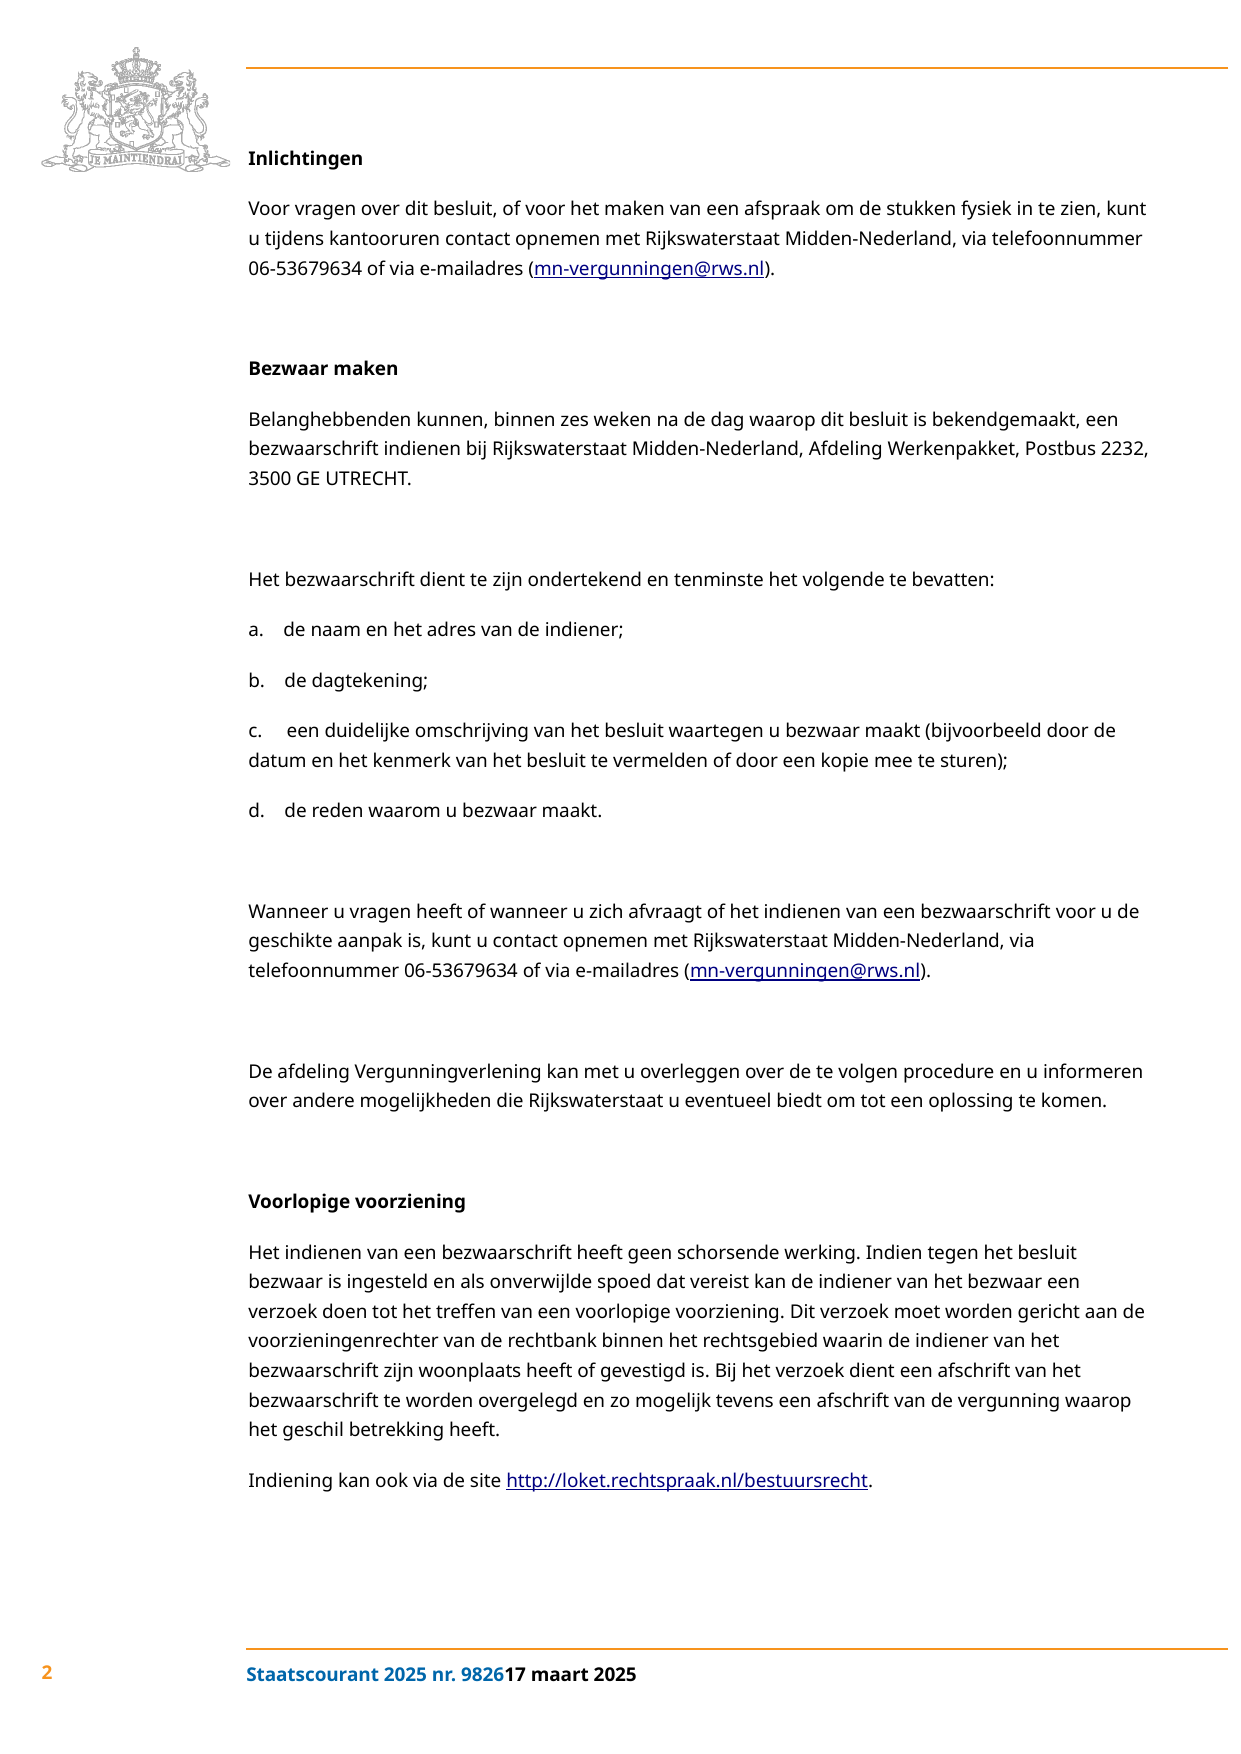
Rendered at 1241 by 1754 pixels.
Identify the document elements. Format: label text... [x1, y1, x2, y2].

text De afdeling Vergunningverlening kan met u overleggen over de te volgen procedure en u informeren over andere mogelijkheden die Rijkswaterstaat u eventueel biedt om tot een oplossing te komen. [248, 1058, 1152, 1113]
text c. een duidelijke omschrijving van het besluit waartegen u bezwaar maakt (bijvoorbeeld door de datum en het kenmerk van het besluit te vermelden of door een kopie mee te sturen); [248, 717, 1152, 773]
text a. de naam en het adres van de indiener; [248, 616, 1152, 642]
text Bezwaar maken [248, 356, 1152, 381]
text Voor vragen over dit besluit, of voor het maken van een afspraak om de stukken fysiek in te zien, kunt u tijdens kantooruren contact opnemen met Rijkswaterstaat Midden-Nederland, via telefoonnummer 06-53679634 of via e-mailadres (mn-vergunningen@rws.nl). [248, 196, 1152, 281]
text Het bezwaarschrift dient te zijn ondertekend en tenminste het volgende te bevatten: [248, 566, 1152, 592]
text d. de reden waarom u bezwaar maakt. [248, 797, 1152, 823]
text Indiening kan ook via de site http://loket.rechtspraak.nl/bestuursrecht. [248, 1467, 1152, 1493]
text Inlichtingen [248, 145, 1152, 171]
text Wanneer u vragen heeft of wanneer u zich afvraagt of het indienen van een bezwaarschrift voor u de geschikte aanpak is, kunt u contact opnemen met Rijkswaterstaat Midden-Nederland, via telefoonnummer 06-53679634 of via e-mailadres (mn-vergunningen@rws.nl). [248, 898, 1152, 983]
text Voorlopige voorziening [248, 1188, 1152, 1214]
text Belanghebbenden kunnen, binnen zes weken na de dag waarop dit besluit is bekendgemaakt, een bezwaarschrift indienen bij Rijkswaterstaat Midden-Nederland, Afdeling Werkenpakket, Postbus 2232, 3500 GE UTRECHT. [248, 406, 1152, 491]
text b. de dagtekening; [248, 667, 1152, 693]
text Het indienen van een bezwaarschrift heeft geen schorsende werking. Indien tegen het besluit bezwaar is ingesteld en als onverwijlde spoed dat vereist kan de indiener van het bezwaar een verzoek doen tot het treffen van een voorlopige voorziening. Dit verzoek moet worden gericht aan de voorzieningenrechter van de rechtbank binnen het rechtsgebied waarin de indiener van het bezwaarschrift zijn woonplaats heeft of gevestigd is. Bij het verzoek dient een afschrift van het bezwaarschrift te worden overgelegd en zo mogelijk tevens een afschrift van de vergunning waarop het geschil betrekking heeft. [248, 1239, 1152, 1442]
picture [41, 47, 231, 172]
